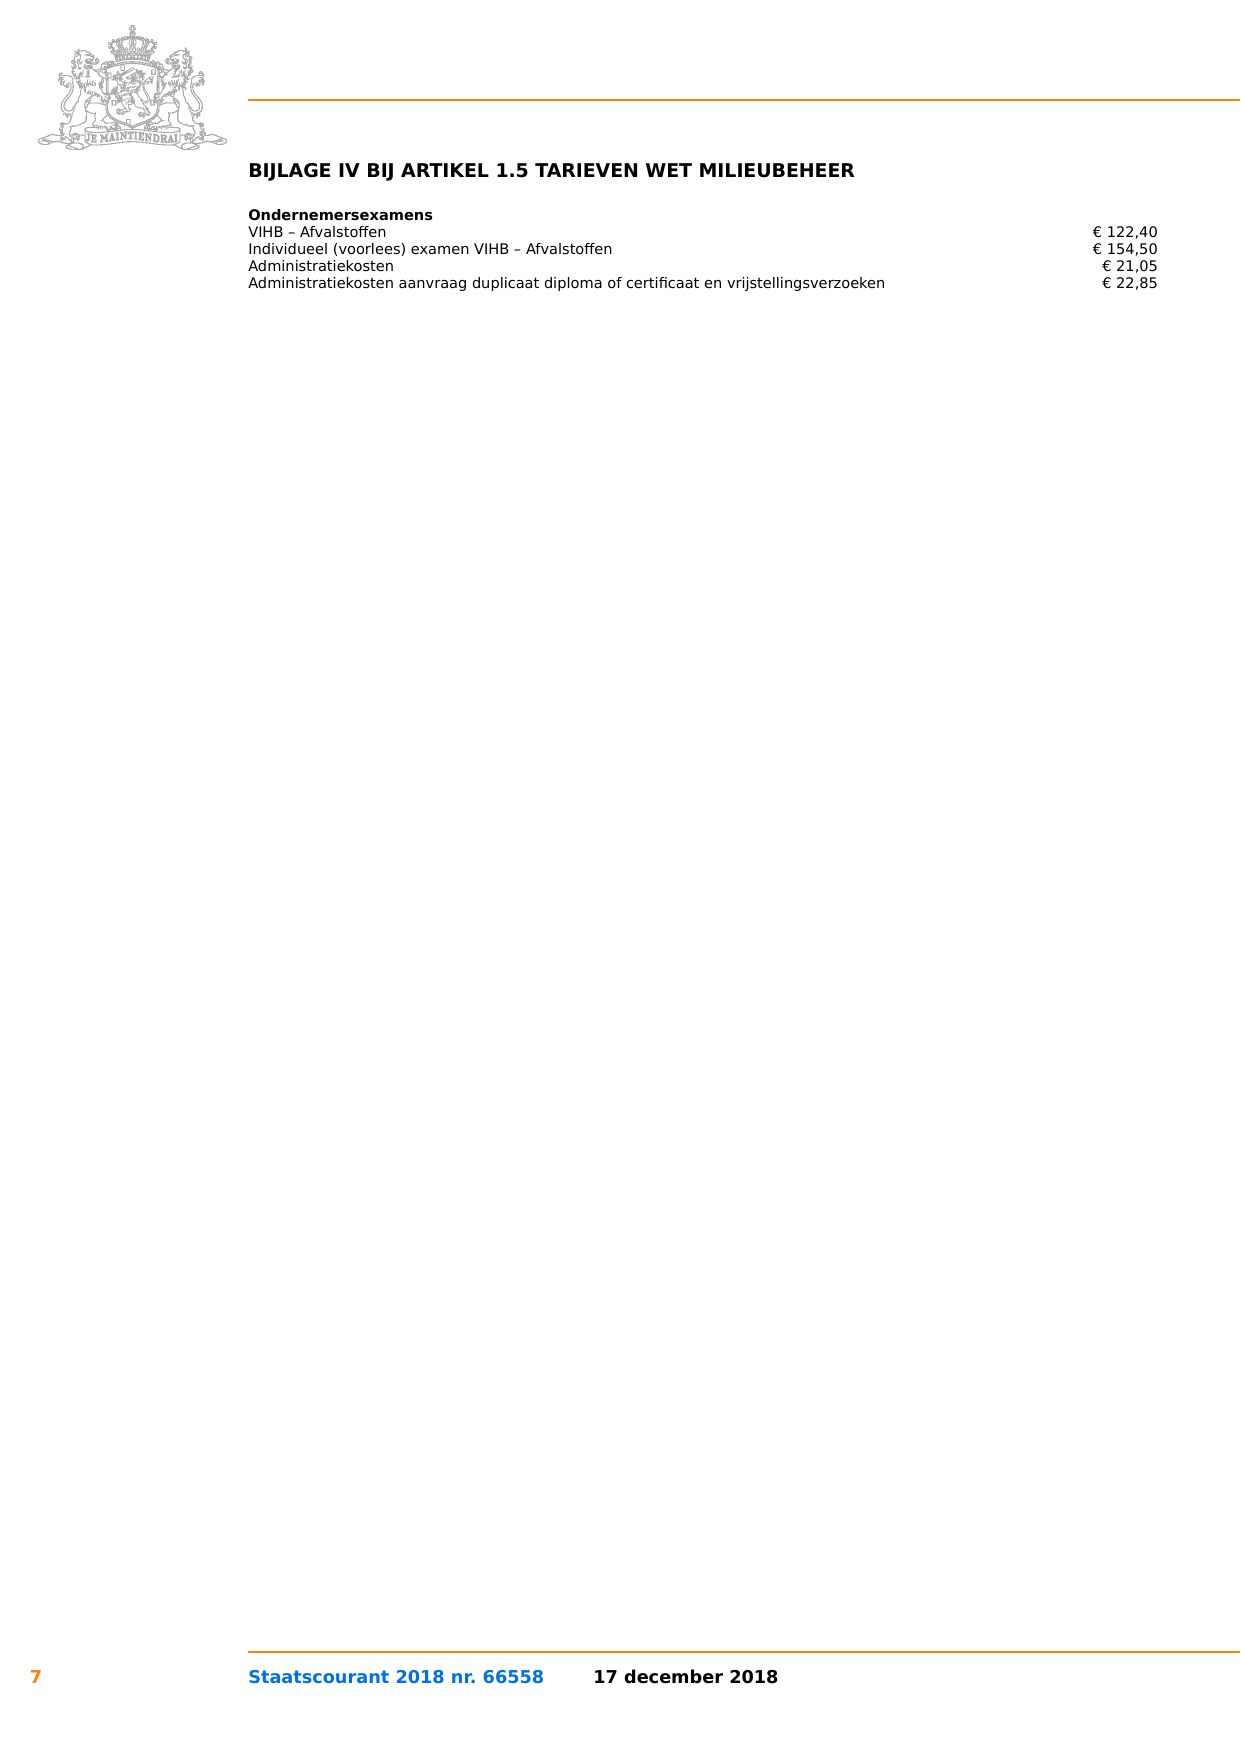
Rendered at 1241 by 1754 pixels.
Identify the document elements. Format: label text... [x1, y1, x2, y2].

subtitle BIJLAGE IV BIJ ARTIKEL 1.5 TARIEVEN WET MILIEUBEHEER [248, 160, 1163, 182]
table_cell VIHB – Afvalstoffen [248, 224, 1041, 241]
table_cell € 21,05 [1041, 258, 1163, 275]
table_cell Administratiekosten aanvraag duplicaat diploma of certificaat en vrijstellingsverzoeken [248, 275, 1041, 292]
picture [38, 25, 227, 150]
table_header [1041, 207, 1163, 224]
table_cell € 154,50 [1041, 241, 1163, 258]
table_cell Administratiekosten [248, 258, 1041, 275]
table_cell € 22,85 [1041, 275, 1163, 292]
table_cell € 122,40 [1041, 224, 1163, 241]
table_header Ondernemersexamens [248, 207, 1041, 224]
table_cell Individueel (voorlees) examen VIHB – Afvalstoffen [248, 241, 1041, 258]
